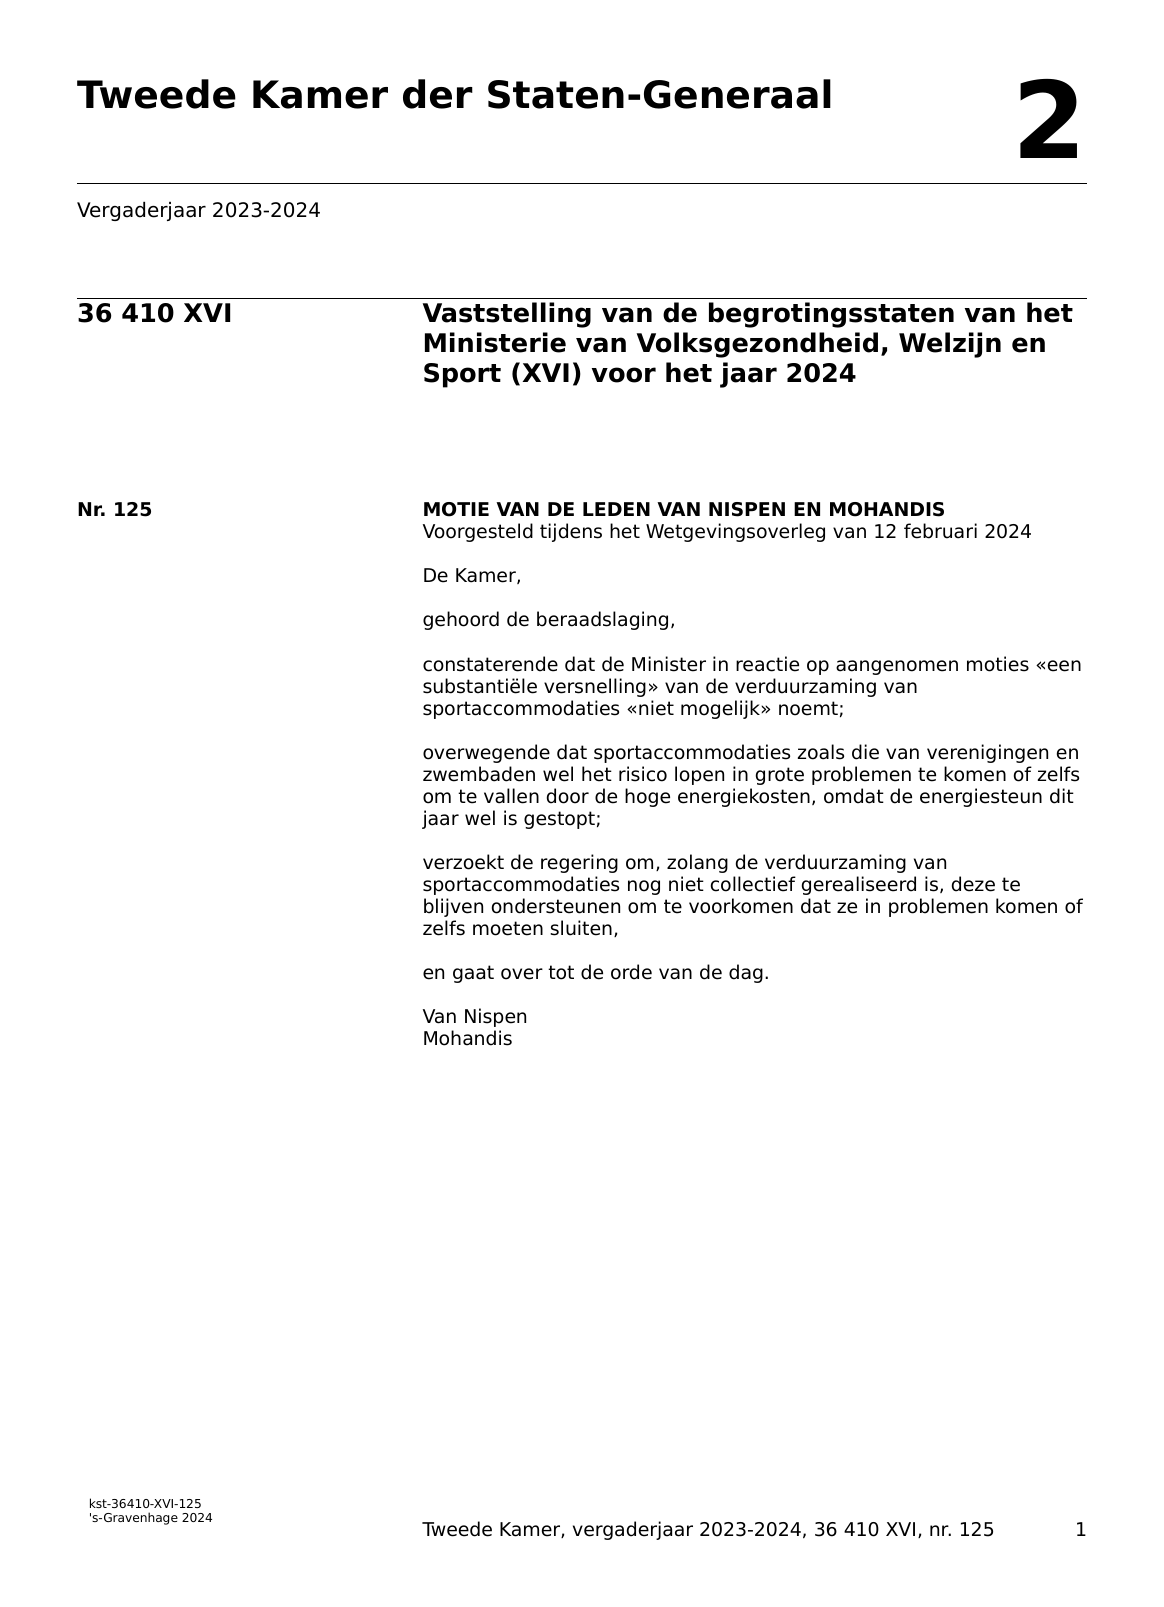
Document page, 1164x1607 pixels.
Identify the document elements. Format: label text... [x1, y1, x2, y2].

text gehoord de beraadslaging, [422, 609, 1087, 631]
table_header Tweede Kamer der Staten-Generaal [77, 59, 886, 183]
text De Kamer, [422, 565, 1087, 587]
subtitle Nr. 125 MOTIE VAN DE LEDEN VAN NISPEN EN MOHANDIS [77, 499, 1087, 521]
text Van Nispen [422, 1006, 1087, 1028]
text kst-36410-XVI-125 [88, 1497, 323, 1511]
text 's-Gravenhage 2024 [88, 1511, 323, 1525]
subtitle 36 410 XVI Vaststelling van de begrotingsstaten van het Ministerie van Volksgezondheid, Welzijn en Sport (XVI) voor het jaar 2024 [77, 299, 1087, 388]
text Mohandis [422, 1028, 1087, 1050]
table_header 2 [886, 59, 1087, 183]
text constaterende dat de Minister in reactie op aangenomen moties «een substantiële versnelling» van de verduurzaming van sportaccommodaties «niet mogelijk» noemt; [422, 653, 1087, 719]
text overwegende dat sportaccommodaties zoals die van verenigingen en zwembaden wel het risico lopen in grote problemen te komen of zelfs om te vallen door de hoge energiekosten, omdat de energiesteun dit jaar wel is gestopt; [422, 742, 1087, 829]
text en gaat over tot de orde van de dag. [422, 962, 1087, 984]
text verzoekt de regering om, zolang de verduurzaming van sportaccommodaties nog niet collectief gerealiseerd is, deze te blijven ondersteunen om te voorkomen dat ze in problemen komen of zelfs moeten sluiten, [422, 852, 1087, 940]
table_cell Vergaderjaar 2023-2024 [77, 184, 1087, 298]
text Voorgesteld tijdens het Wetgevingsoverleg van 12 februari 2024 [422, 521, 1087, 543]
